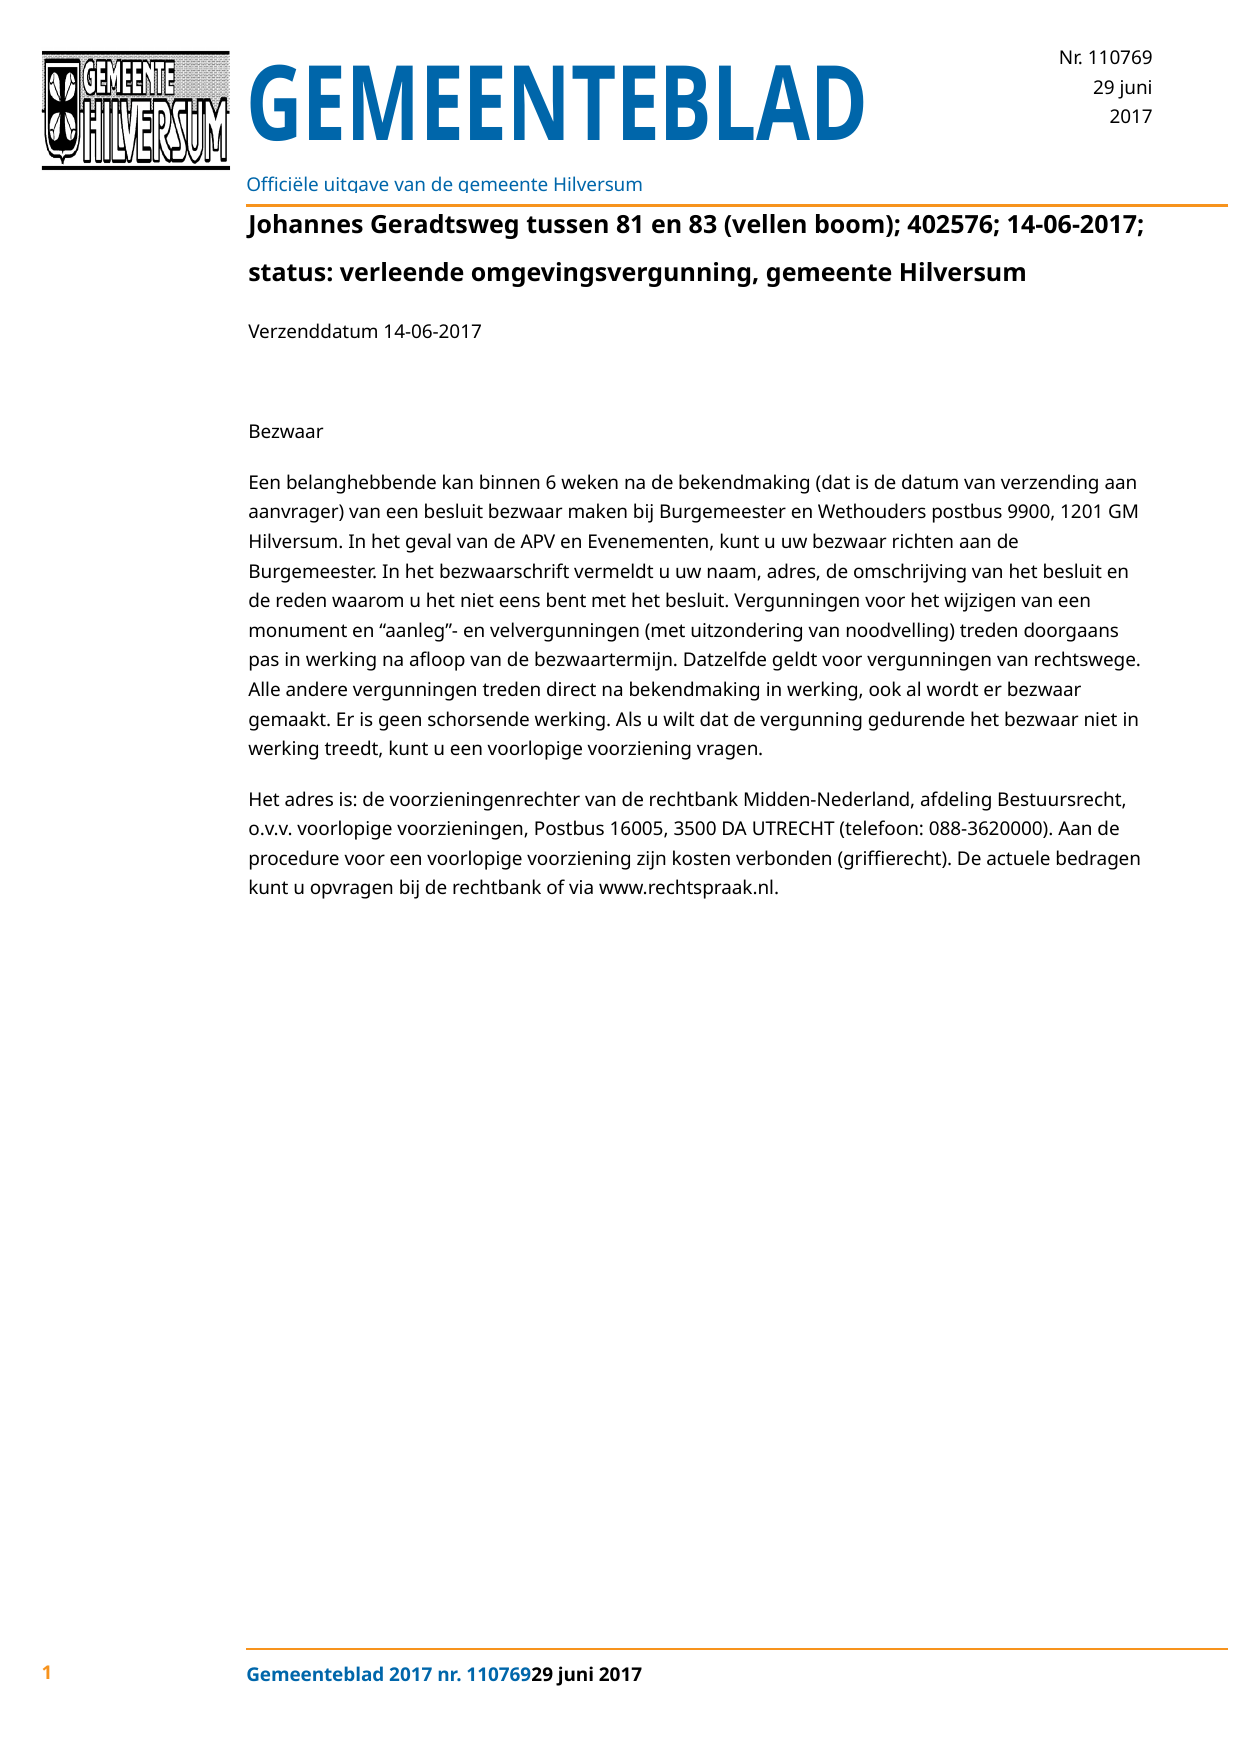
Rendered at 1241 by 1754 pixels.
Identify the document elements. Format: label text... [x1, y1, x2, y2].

text Johannes Geradtsweg tussen 81 en 83 (vellen boom); 402576; 14-06-2017; status: verleende omgevingsvergunning, gemeente Hilversum [248, 207, 1152, 288]
text Verzenddatum 14-06-2017 [248, 318, 1152, 344]
text Het adres is: de voorzieningenrechter van de rechtbank Midden-Nederland, afdeling Bestuursrecht, o.v.v. voorlopige voorzieningen, Postbus 16005, 3500 DA UTRECHT (telefoon: 088-3620000). Aan de procedure voor een voorlopige voorziening zijn kosten verbonden (griffierecht). De actuele bedragen kunt u opvragen bij de rechtbank of via www.rechtspraak.nl. [248, 786, 1152, 900]
text Een belanghebbende kan binnen 6 weken na de bekendmaking (dat is de datum van verzending aan aanvrager) van een besluit bezwaar maken bij Burgemeester en Wethouders postbus 9900, 1201 GM Hilversum. In het geval van de APV en Evenementen, kunt u uw bezwaar richten aan de Burgemeester. In het bezwaarschrift vermeldt u uw naam, adres, de omschrijving van het besluit en de reden waarom u het niet eens bent met het besluit. Vergunningen voor het wijzigen van een monument en “aanleg”- en velvergunningen (met uitzondering van noodvelling) treden doorgaans pas in werking na afloop van de bezwaartermijn. Datzelfde geldt voor vergunningen van rechtswege. Alle andere vergunningen treden direct na bekendmaking in werking, ook al wordt er bezwaar gemaakt. Er is geen schorsende werking. Als u wilt dat de vergunning gedurende het bezwaar niet in werking treedt, kunt u een voorlopige voorziening vragen. [248, 469, 1152, 761]
picture [41, 47, 231, 172]
text Bezwaar [248, 419, 1152, 444]
